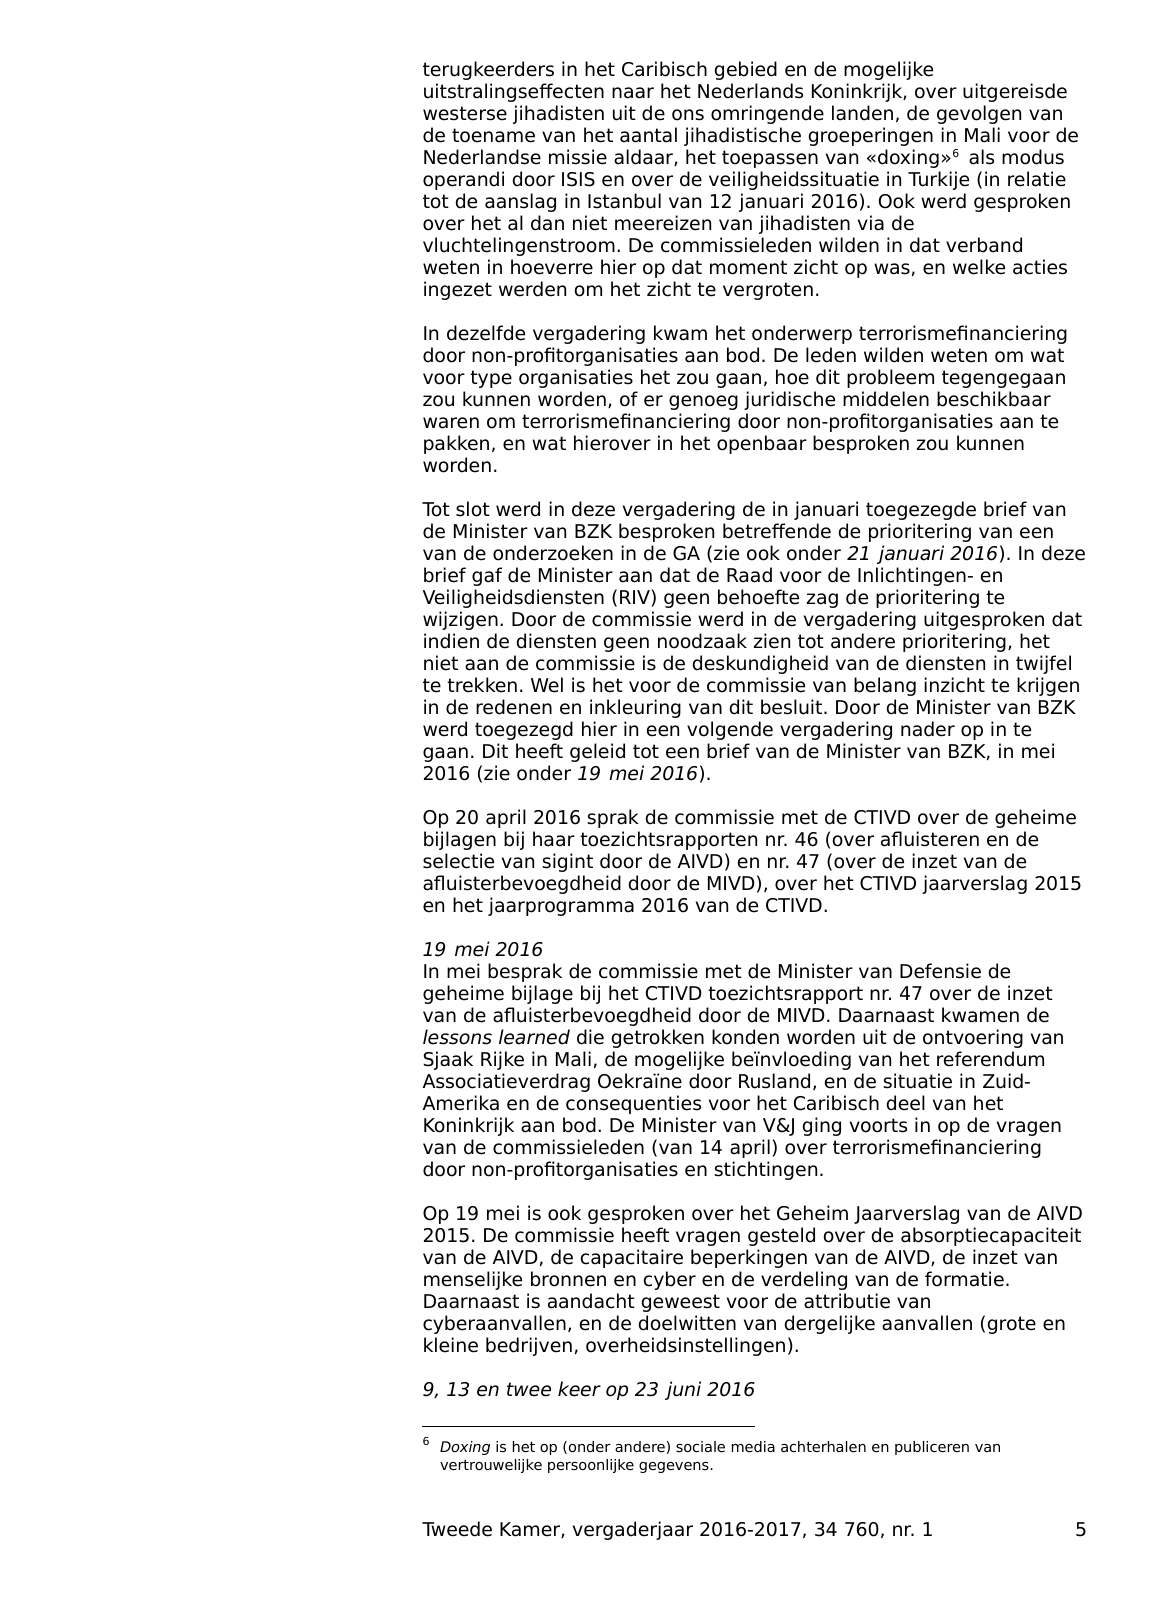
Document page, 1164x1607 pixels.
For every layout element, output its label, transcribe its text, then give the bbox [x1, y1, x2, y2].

text In mei besprak de commissie met de Minister van Defensie de geheime bijlage bij het CTIVD toezichtsrapport nr. 47 over de inzet van de afluisterbevoegdheid door de MIVD. Daarnaast kwamen de lessons learned die getrokken konden worden uit de ontvoering van Sjaak Rijke in Mali, de mogelijke beïnvloeding van het referendum Associatieverdrag Oekraïne door Rusland, en de situatie in Zuid-Amerika en de consequenties voor het Caribisch deel van het Koninkrijk aan bod. De Minister van V&J ging voorts in op de vragen van de commissieleden (van 14 april) over terrorismefinanciering door non-profitorganisaties en stichtingen. [422, 961, 1087, 1181]
text 9, 13 en twee keer op 23 juni 2016 [422, 1379, 1087, 1401]
text Op 20 april 2016 sprak de commissie met de CTIVD over de geheime bijlagen bij haar toezichtsrapporten nr. 46 (over afluisteren en de selectie van sigint door de AIVD) en nr. 47 (over de inzet van de afluisterbevoegdheid door de MIVD), over het CTIVD jaarverslag 2015 en het jaarprogramma 2016 van de CTIVD. [422, 807, 1087, 917]
text Doxing is het op (onder andere) sociale media achterhalen en publiceren van vertrouwelijke persoonlijke gegevens. [422, 1435, 1087, 1474]
text 19 mei 2016 [422, 939, 1087, 961]
text Op 19 mei is ook gesproken over het Geheim Jaarverslag van de AIVD 2015. De commissie heeft vragen gesteld over de absorptiecapaciteit van de AIVD, de capacitaire beperkingen van de AIVD, de inzet van menselijke bronnen en cyber en de verdeling van de formatie. Daarnaast is aandacht geweest voor de attributie van cyberaanvallen, en de doelwitten van dergelijke aanvallen (grote en kleine bedrijven, overheidsinstellingen). [422, 1203, 1087, 1357]
text Tot slot werd in deze vergadering de in januari toegezegde brief van de Minister van BZK besproken betreffende de prioritering van een van de onderzoeken in de GA (zie ook onder 21 januari 2016). In deze brief gaf de Minister aan dat de Raad voor de Inlichtingen- en Veiligheidsdiensten (RIV) geen behoefte zag de prioritering te wijzigen. Door de commissie werd in de vergadering uitgesproken dat indien de diensten geen noodzaak zien tot andere prioritering, het niet aan de commissie is de deskundigheid van de diensten in twijfel te trekken. Wel is het voor de commissie van belang inzicht te krijgen in de redenen en inkleuring van dit besluit. Door de Minister van BZK werd toegezegd hier in een volgende vergadering nader op in te gaan. Dit heeft geleid tot een brief van de Minister van BZK, in mei 2016 (zie onder 19 mei 2016). [422, 499, 1087, 785]
text terugkeerders in het Caribisch gebied en de mogelijke uitstralingseffecten naar het Nederlands Koninkrijk, over uitgereisde westerse jihadisten uit de ons omringende landen, de gevolgen van de toename van het aantal jihadistische groeperingen in Mali voor de Nederlandse missie aldaar, het toepassen van «doxing» als modus operandi door ISIS en over de veiligheidssituatie in Turkije (in relatie tot de aanslag in Istanbul van 12 januari 2016). Ook werd gesproken over het al dan niet meereizen van jihadisten via de vluchtelingenstroom. De commissieleden wilden in dat verband weten in hoeverre hier op dat moment zicht op was, en welke acties ingezet werden om het zicht te vergroten. [422, 59, 1087, 301]
text In dezelfde vergadering kwam het onderwerp terrorismefinanciering door non-profitorganisaties aan bod. De leden wilden weten om wat voor type organisaties het zou gaan, hoe dit probleem tegengegaan zou kunnen worden, of er genoeg juridische middelen beschikbaar waren om terrorismefinanciering door non-profitorganisaties aan te pakken, en wat hierover in het openbaar besproken zou kunnen worden. [422, 323, 1087, 477]
